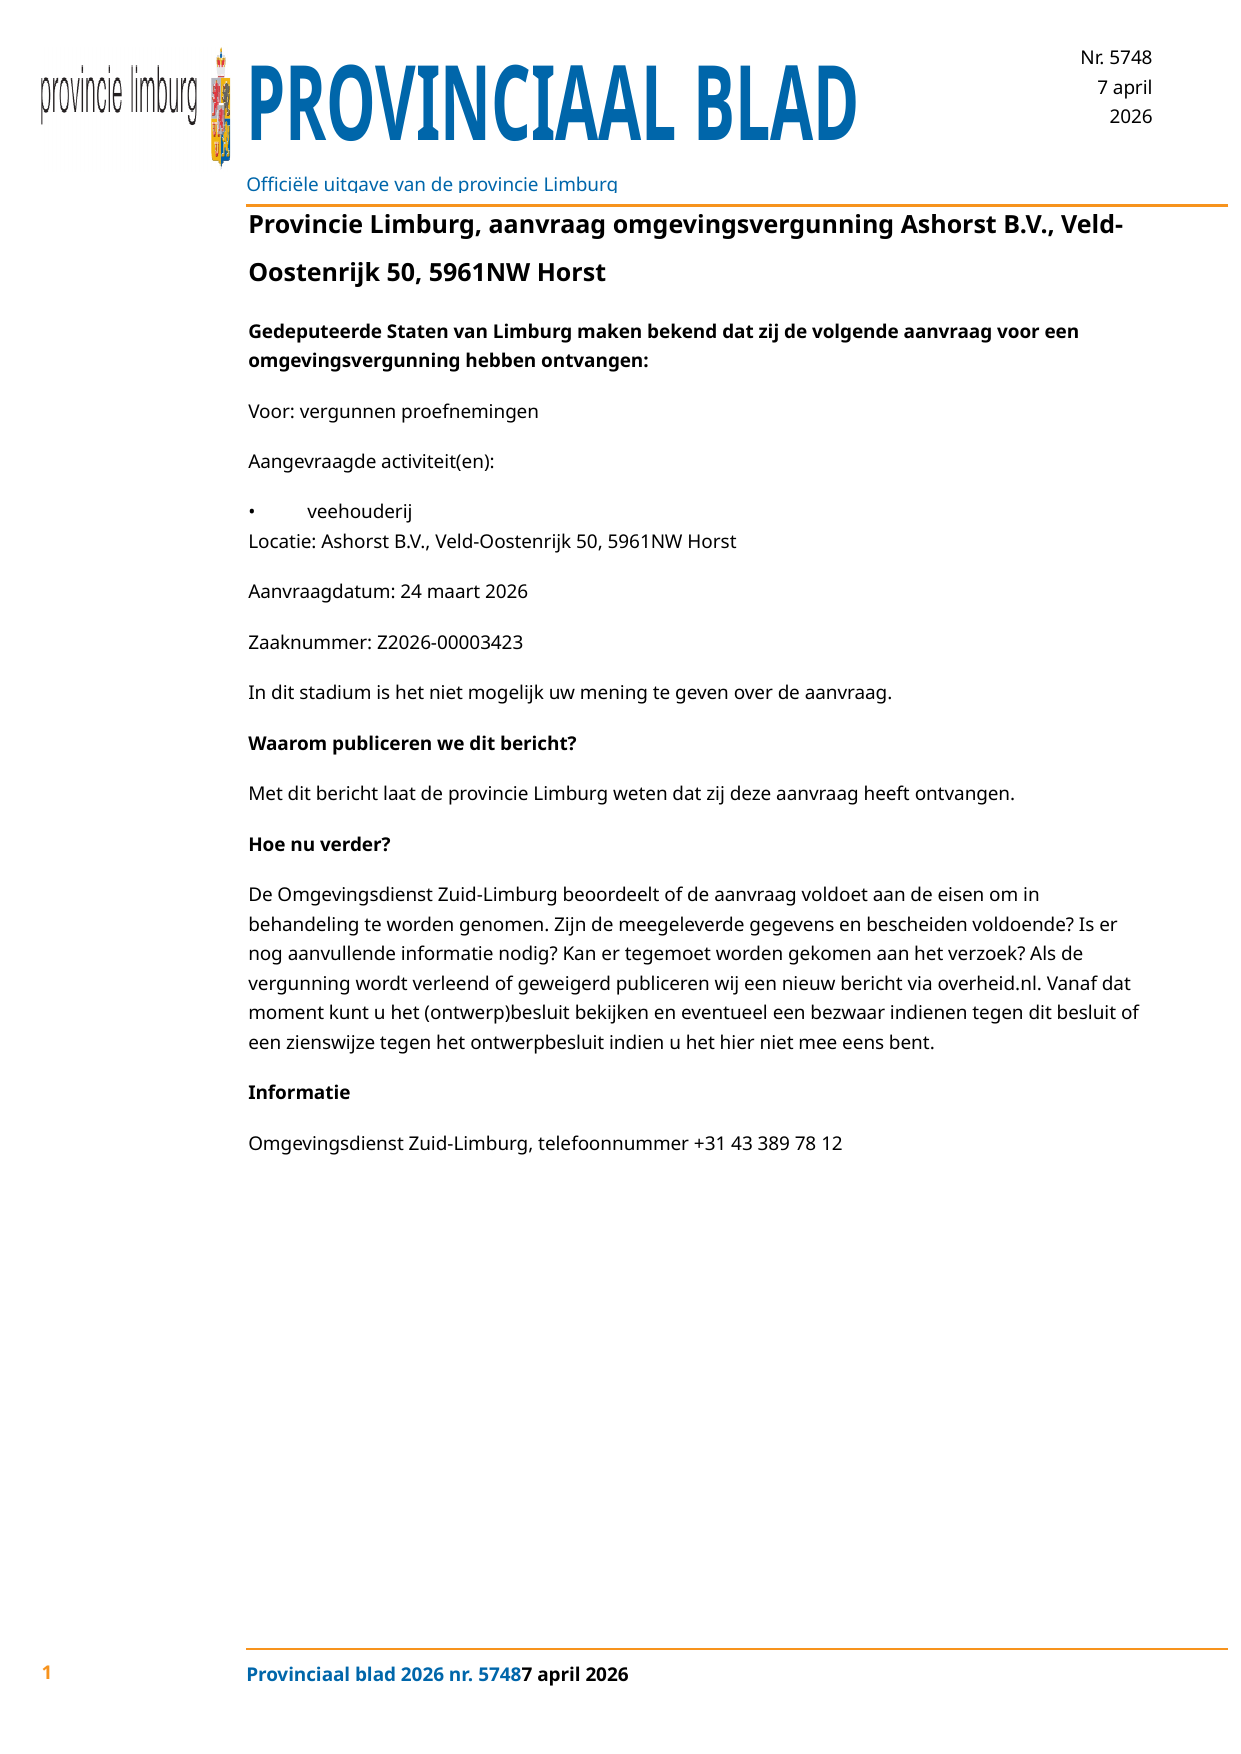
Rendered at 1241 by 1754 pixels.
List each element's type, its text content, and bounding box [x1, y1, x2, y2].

text Hoe nu verder? [248, 831, 1152, 857]
text Zaaknummer: Z2026-00003423 [248, 629, 1152, 655]
text Omgevingsdienst Zuid-Limburg, telefoonnummer +31 43 389 78 12 [248, 1130, 1152, 1156]
text In dit stadium is het niet mogelijk uw mening te geven over de aanvraag. [248, 679, 1152, 705]
text De Omgevingsdienst Zuid-Limburg beoordeelt of de aanvraag voldoet aan de eisen om in behandeling te worden genomen. Zijn de meegeleverde gegevens en bescheiden voldoende? Is er nog aanvullende informatie nodig? Kan er tegemoet worden gekomen aan het verzoek? Als de vergunning wordt verleend of geweigerd publiceren wij een nieuw bericht via overheid.nl. Vanaf dat moment kunt u het (ontwerp)besluit bekijken en eventueel een bezwaar indienen tegen dit besluit of een zienswijze tegen het ontwerpbesluit indien u het hier niet mee eens bent. [248, 881, 1152, 1055]
text Met dit bericht laat de provincie Limburg weten dat zij deze aanvraag heeft ontvangen. [248, 780, 1152, 806]
text Waarom publiceren we dit bericht? [248, 730, 1152, 756]
text Voor: vergunnen proefnemingen [248, 398, 1152, 424]
text Gedeputeerde Staten van Limburg maken bekend dat zij de volgende aanvraag voor een omgevingsvergunning hebben ontvangen: [248, 318, 1152, 373]
text Aanvraagdatum: 24 maart 2026 [248, 579, 1152, 604]
picture [41, 47, 231, 172]
text Provincie Limburg, aanvraag omgevingsvergunning Ashorst B.V., Veld-Oostenrijk 50, 5961NW Horst [248, 207, 1152, 288]
text Locatie: Ashorst B.V., Veld-Oostenrijk 50, 5961NW Horst [248, 528, 1152, 554]
list veehouderij [248, 499, 1152, 524]
text Aangevraagde activiteit(en): [248, 448, 1152, 474]
text Informatie [248, 1079, 1152, 1105]
